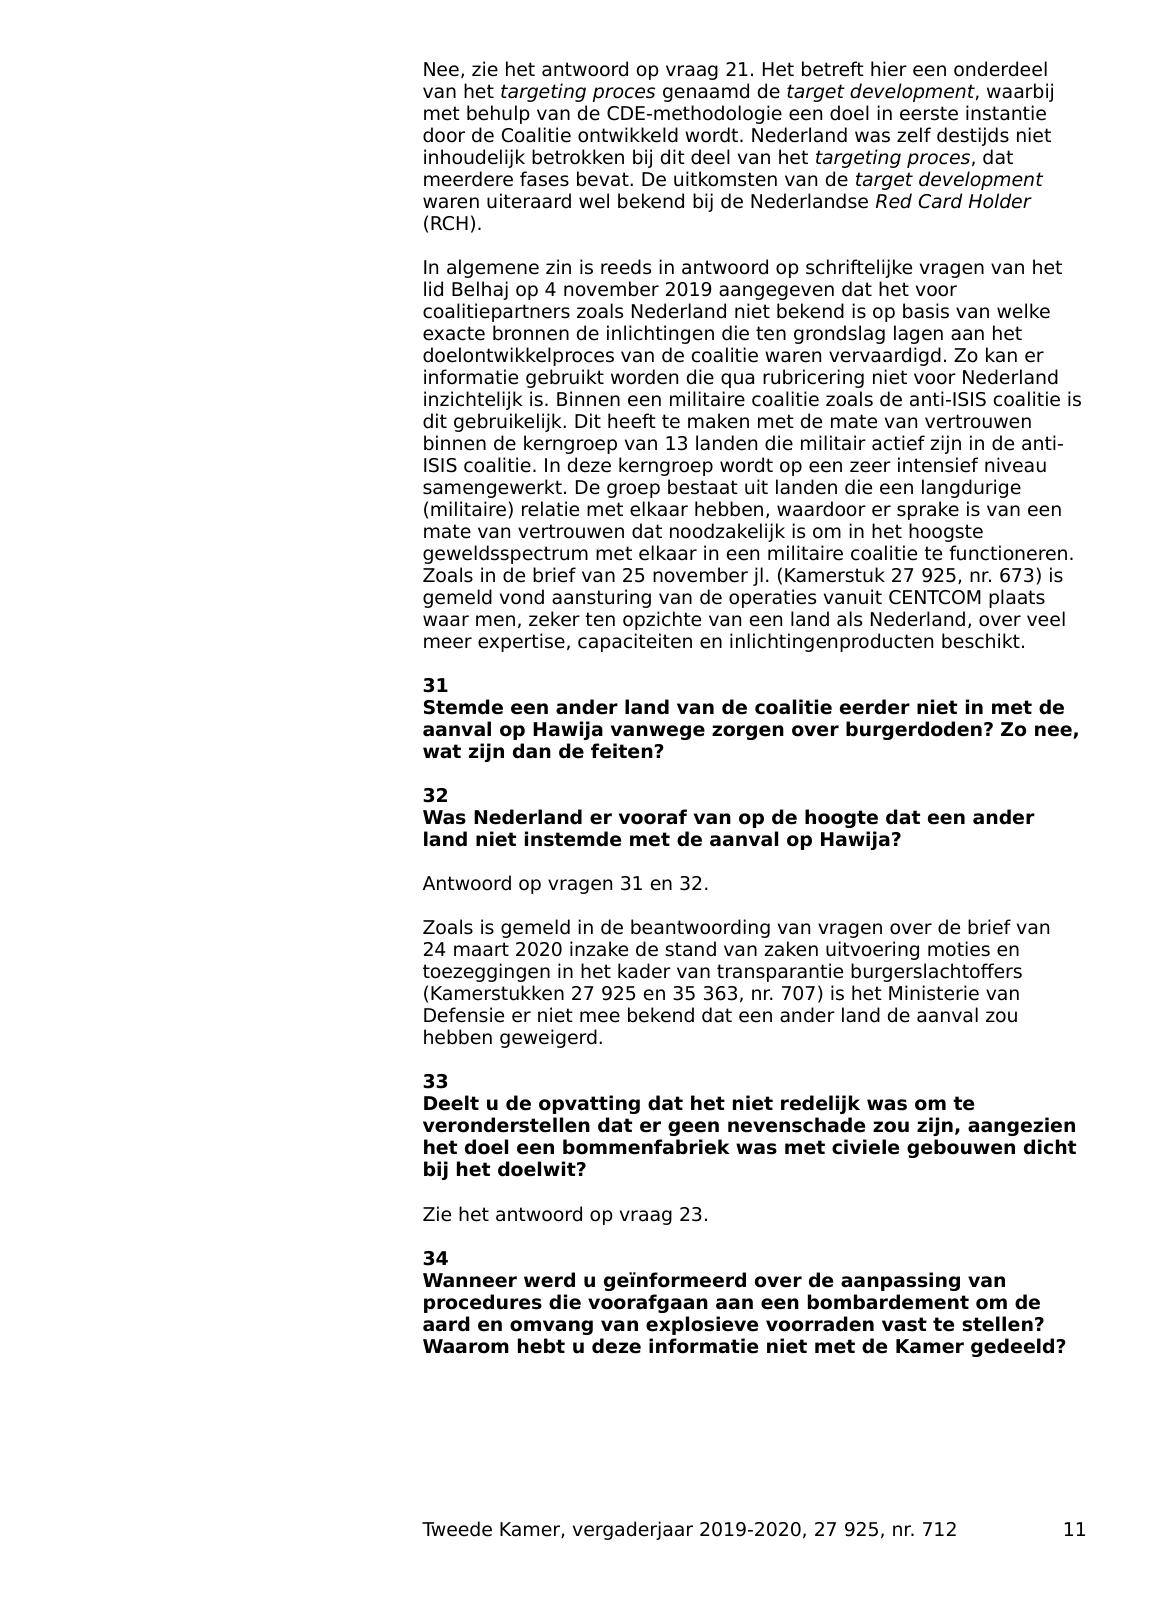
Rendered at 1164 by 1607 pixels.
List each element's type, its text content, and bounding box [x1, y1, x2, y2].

text In algemene zin is reeds in antwoord op schriftelijke vragen van het lid Belhaj op 4 november 2019 aangegeven dat het voor coalitiepartners zoals Nederland niet bekend is op basis van welke exacte bronnen de inlichtingen die ten grondslag lagen aan het doelontwikkelproces van de coalitie waren vervaardigd. Zo kan er informatie gebruikt worden die qua rubricering niet voor Nederland inzichtelijk is. Binnen een militaire coalitie zoals de anti-ISIS coalitie is dit gebruikelijk. Dit heeft te maken met de mate van vertrouwen binnen de kerngroep van 13 landen die militair actief zijn in de anti-ISIS coalitie. In deze kerngroep wordt op een zeer intensief niveau samengewerkt. De groep bestaat uit landen die een langdurige (militaire) relatie met elkaar hebben, waardoor er sprake is van een mate van vertrouwen dat noodzakelijk is om in het hoogste geweldsspectrum met elkaar in een militaire coalitie te functioneren. Zoals in de brief van 25 november jl. (Kamerstuk 27 925, nr. 673) is gemeld vond aansturing van de operaties vanuit CENTCOM plaats waar men, zeker ten opzichte van een land als Nederland, over veel meer expertise, capaciteiten en inlichtingenproducten beschikt. [422, 257, 1087, 653]
text Nee, zie het antwoord op vraag 21. Het betreft hier een onderdeel van het targeting proces genaamd de target development, waarbij met behulp van de CDE-methodologie een doel in eerste instantie door de Coalitie ontwikkeld wordt. Nederland was zelf destijds niet inhoudelijk betrokken bij dit deel van het targeting proces, dat meerdere fases bevat. De uitkomsten van de target development waren uiteraard wel bekend bij de Nederlandse Red Card Holder (RCH). [422, 59, 1087, 235]
text Zoals is gemeld in de beantwoording van vragen over de brief van 24 maart 2020 inzake de stand van zaken uitvoering moties en toezeggingen in het kader van transparantie burgerslachtoffers (Kamerstukken 27 925 en 35 363, nr. 707) is het Ministerie van Defensie er niet mee bekend dat een ander land de aanval zou hebben geweigerd. [422, 917, 1087, 1049]
text Zie het antwoord op vraag 23. [422, 1203, 1087, 1225]
text 33 [422, 1071, 1087, 1093]
text Wanneer werd u geïnformeerd over de aanpassing van procedures die voorafgaan aan een bombardement om de aard en omvang van explosieve voorraden vast te stellen? Waarom hebt u deze informatie niet met de Kamer gedeeld? [422, 1269, 1087, 1357]
text Stemde een ander land van de coalitie eerder niet in met de aanval op Hawija vanwege zorgen over burgerdoden? Zo nee, wat zijn dan de feiten? [422, 697, 1087, 763]
text 34 [422, 1248, 1087, 1269]
text 31 [422, 675, 1087, 697]
text Was Nederland er vooraf van op de hoogte dat een ander land niet instemde met de aanval op Hawija? [422, 807, 1087, 851]
text Antwoord op vragen 31 en 32. [422, 873, 1087, 895]
text Deelt u de opvatting dat het niet redelijk was om te veronderstellen dat er geen nevenschade zou zijn, aangezien het doel een bommenfabriek was met civiele gebouwen dicht bij het doelwit? [422, 1093, 1087, 1181]
text 32 [422, 785, 1087, 807]
